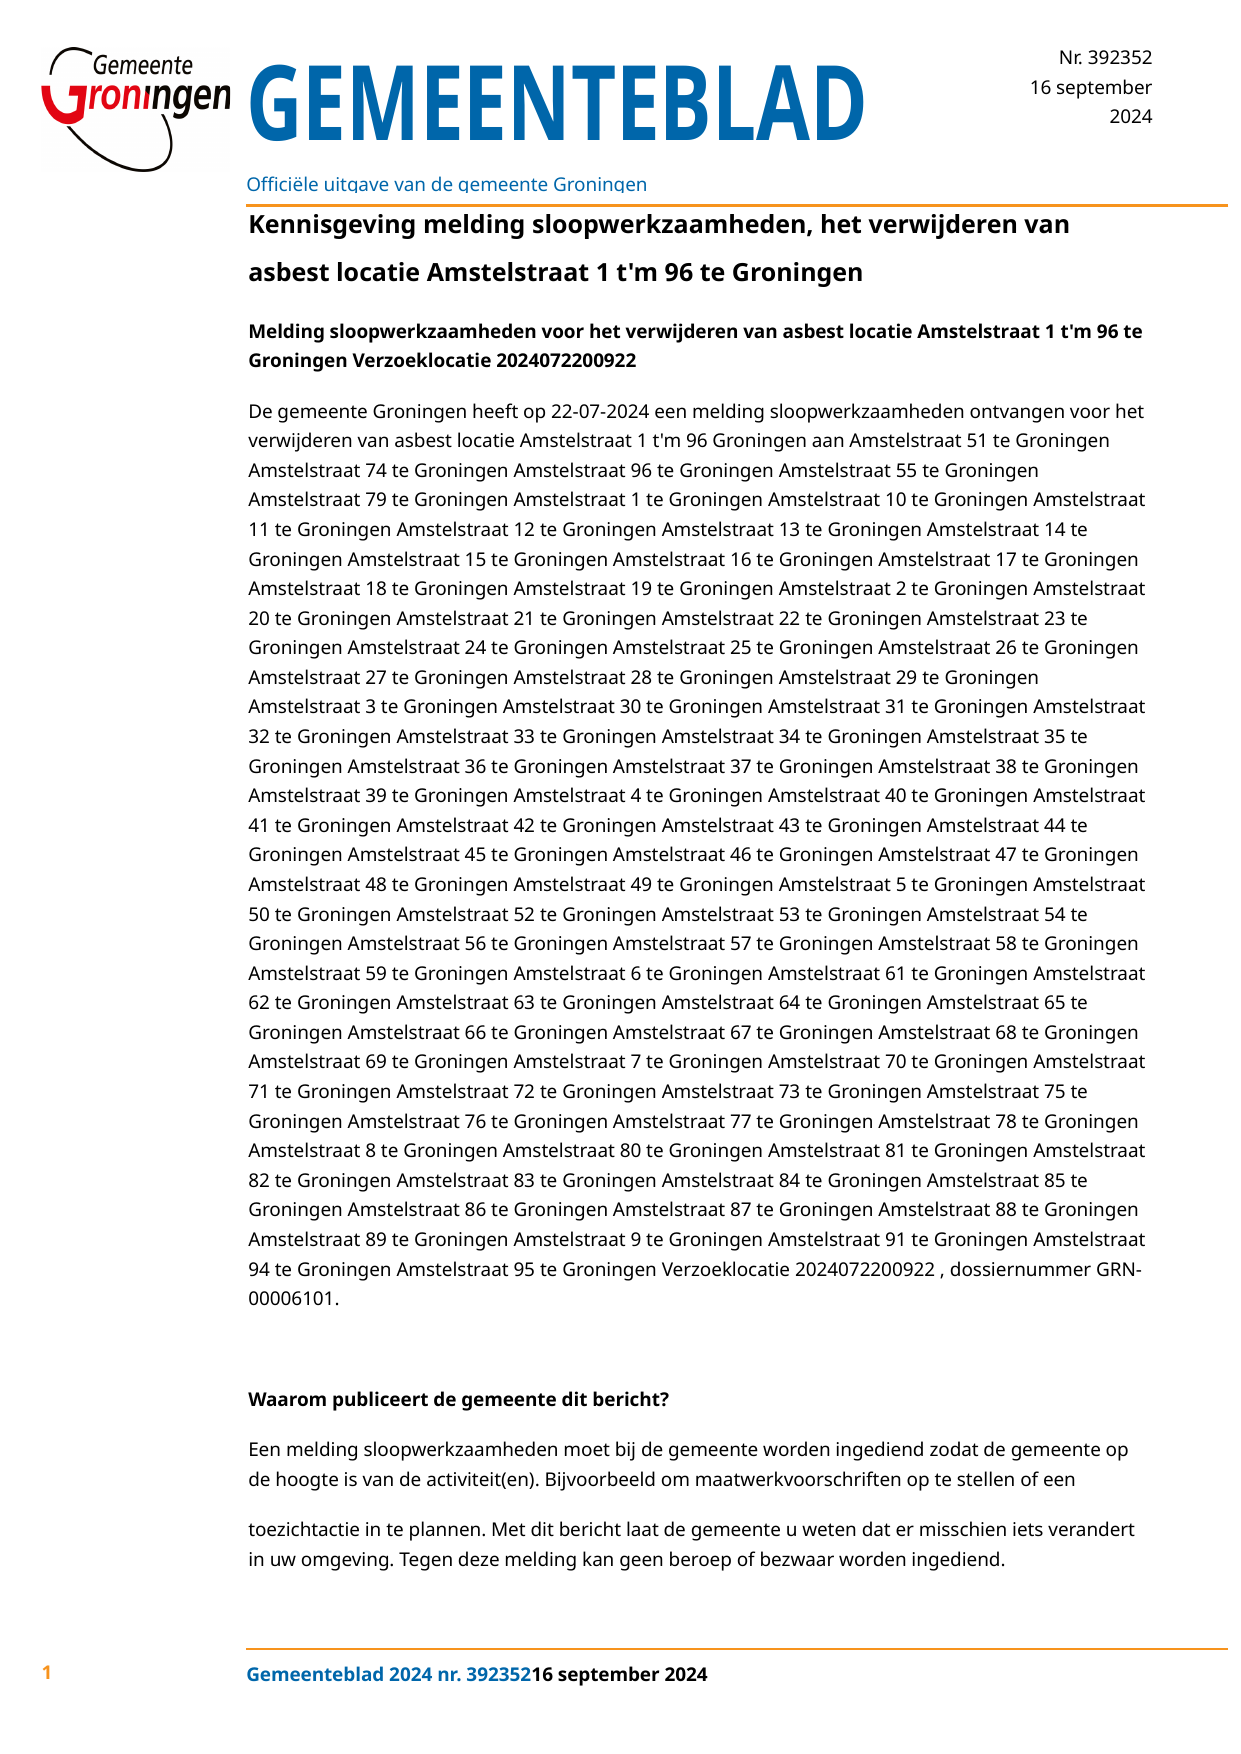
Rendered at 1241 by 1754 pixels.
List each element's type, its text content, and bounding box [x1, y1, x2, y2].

picture [41, 47, 231, 172]
text toezichtactie in te plannen. Met dit bericht laat de gemeente u weten dat er misschien iets verandert in uw omgeving. Tegen deze melding kan geen beroep of bezwaar worden ingediend. [248, 1517, 1152, 1572]
text Een melding sloopwerkzaamheden moet bij de gemeente worden ingediend zodat de gemeente op de hoogte is van de activiteit(en). Bijvoorbeeld om maatwerkvoorschriften op te stellen of een [248, 1437, 1152, 1492]
text Melding sloopwerkzaamheden voor het verwijderen van asbest locatie Amstelstraat 1 t'm 96 te Groningen Verzoeklocatie 2024072200922 [248, 318, 1152, 373]
text Waarom publiceert de gemeente dit bericht? [248, 1386, 1152, 1412]
text Kennisgeving melding sloopwerkzaamheden, het verwijderen van asbest locatie Amstelstraat 1 t'm 96 te Groningen [248, 207, 1152, 288]
text De gemeente Groningen heeft op 22-07-2024 een melding sloopwerkzaamheden ontvangen voor het verwijderen van asbest locatie Amstelstraat 1 t'm 96 Groningen aan Amstelstraat 51 te Groningen Amstelstraat 74 te Groningen Amstelstraat 96 te Groningen Amstelstraat 55 te Groningen Amstelstraat 79 te Groningen Amstelstraat 1 te Groningen Amstelstraat 10 te Groningen Amstelstraat 11 te Groningen Amstelstraat 12 te Groningen Amstelstraat 13 te Groningen Amstelstraat 14 te Groningen Amstelstraat 15 te Groningen Amstelstraat 16 te Groningen Amstelstraat 17 te Groningen Amstelstraat 18 te Groningen Amstelstraat 19 te Groningen Amstelstraat 2 te Groningen Amstelstraat 20 te Groningen Amstelstraat 21 te Groningen Amstelstraat 22 te Groningen Amstelstraat 23 te Groningen Amstelstraat 24 te Groningen Amstelstraat 25 te Groningen Amstelstraat 26 te Groningen Amstelstraat 27 te Groningen Amstelstraat 28 te Groningen Amstelstraat 29 te Groningen Amstelstraat 3 te Groningen Amstelstraat 30 te Groningen Amstelstraat 31 te Groningen Amstelstraat 32 te Groningen Amstelstraat 33 te Groningen Amstelstraat 34 te Groningen Amstelstraat 35 te Groningen Amstelstraat 36 te Groningen Amstelstraat 37 te Groningen Amstelstraat 38 te Groningen Amstelstraat 39 te Groningen Amstelstraat 4 te Groningen Amstelstraat 40 te Groningen Amstelstraat 41 te Groningen Amstelstraat 42 te Groningen Amstelstraat 43 te Groningen Amstelstraat 44 te Groningen Amstelstraat 45 te Groningen Amstelstraat 46 te Groningen Amstelstraat 47 te Groningen Amstelstraat 48 te Groningen Amstelstraat 49 te Groningen Amstelstraat 5 te Groningen Amstelstraat 50 te Groningen Amstelstraat 52 te Groningen Amstelstraat 53 te Groningen Amstelstraat 54 te Groningen Amstelstraat 56 te Groningen Amstelstraat 57 te Groningen Amstelstraat 58 te Groningen Amstelstraat 59 te Groningen Amstelstraat 6 te Groningen Amstelstraat 61 te Groningen Amstelstraat 62 te Groningen Amstelstraat 63 te Groningen Amstelstraat 64 te Groningen Amstelstraat 65 te Groningen Amstelstraat 66 te Groningen Amstelstraat 67 te Groningen Amstelstraat 68 te Groningen Amstelstraat 69 te Groningen Amstelstraat 7 te Groningen Amstelstraat 70 te Groningen Amstelstraat 71 te Groningen Amstelstraat 72 te Groningen Amstelstraat 73 te Groningen Amstelstraat 75 te Groningen Amstelstraat 76 te Groningen Amstelstraat 77 te Groningen Amstelstraat 78 te Groningen Amstelstraat 8 te Groningen Amstelstraat 80 te Groningen Amstelstraat 81 te Groningen Amstelstraat 82 te Groningen Amstelstraat 83 te Groningen Amstelstraat 84 te Groningen Amstelstraat 85 te Groningen Amstelstraat 86 te Groningen Amstelstraat 87 te Groningen Amstelstraat 88 te Groningen Amstelstraat 89 te Groningen Amstelstraat 9 te Groningen Amstelstraat 91 te Groningen Amstelstraat 94 te Groningen Amstelstraat 95 te Groningen Verzoeklocatie 2024072200922 , dossiernummer GRN-00006101. [248, 398, 1152, 1311]
